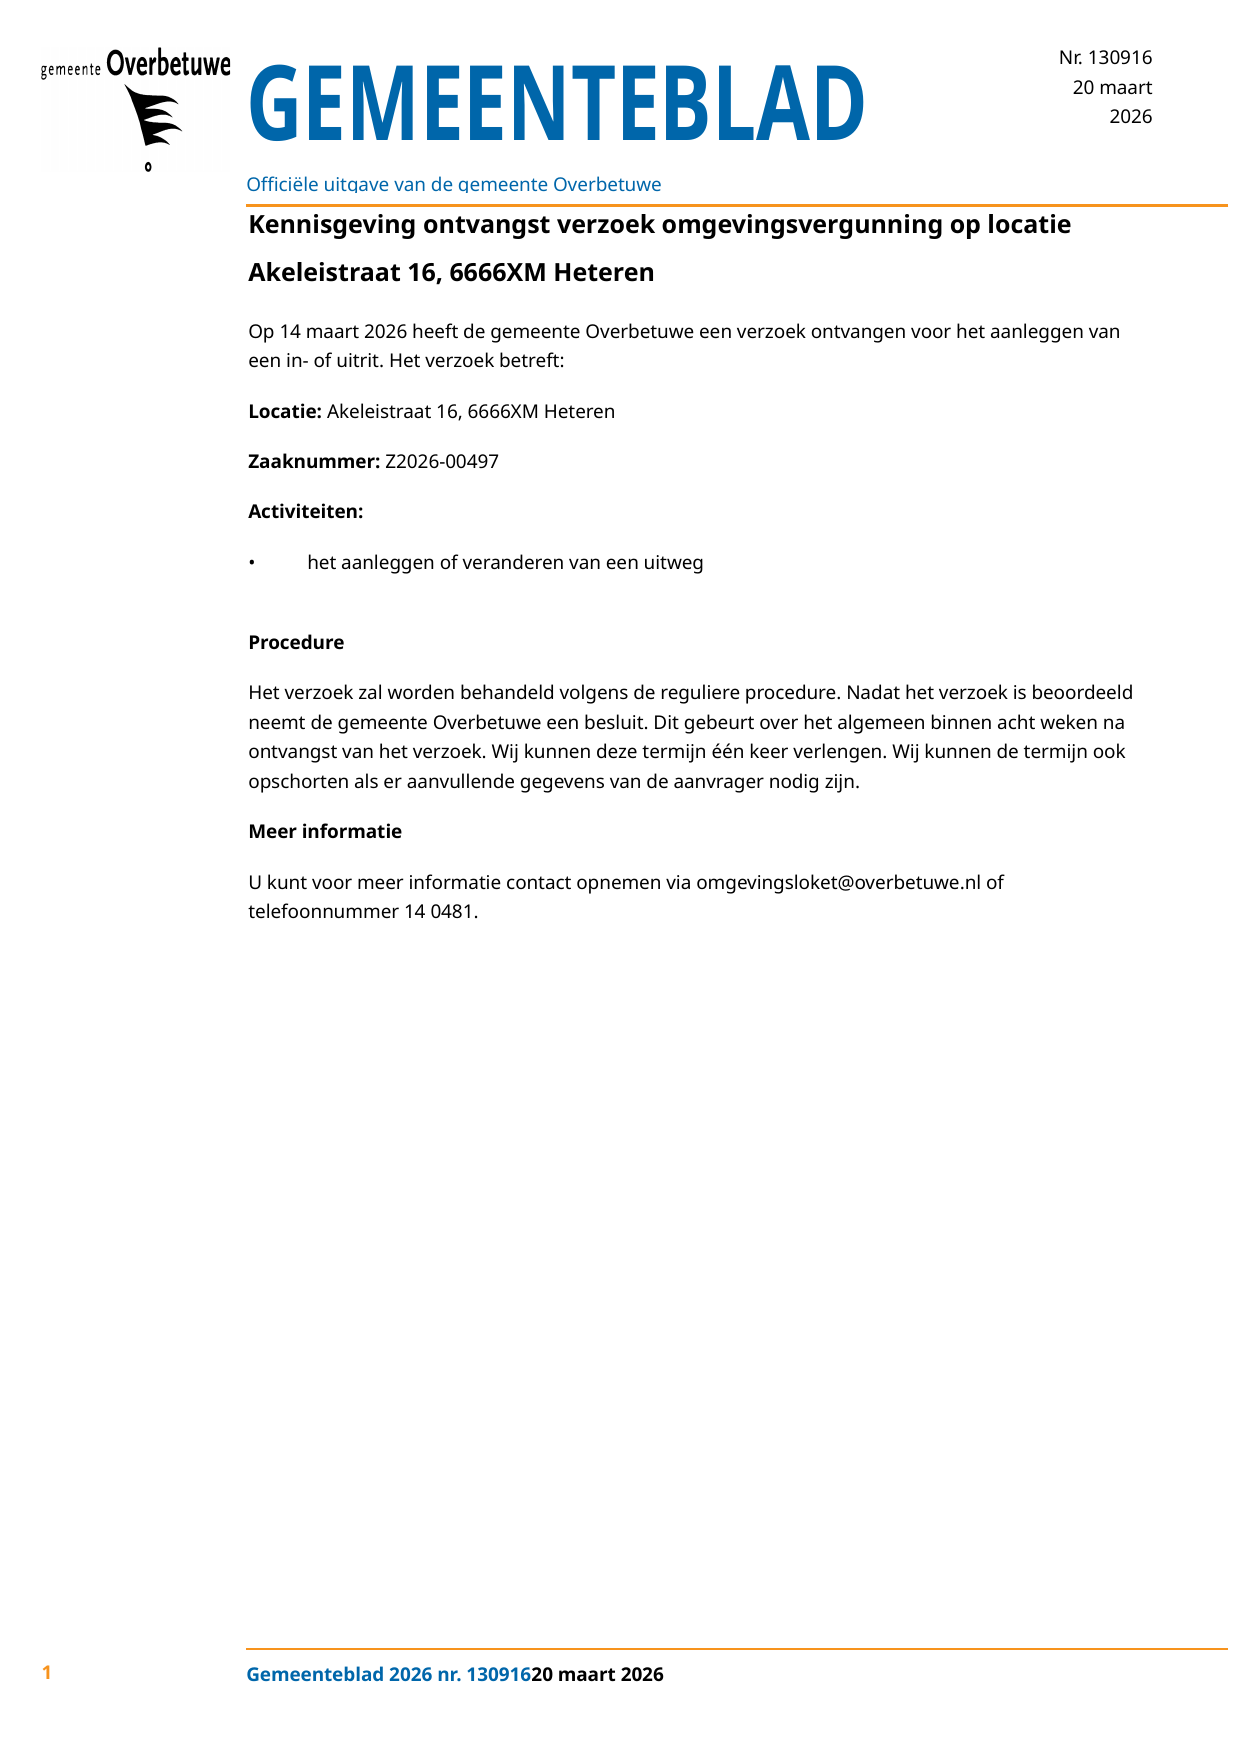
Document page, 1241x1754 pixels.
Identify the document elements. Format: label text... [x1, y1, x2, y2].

text Het verzoek zal worden behandeld volgens de reguliere procedure. Nadat het verzoek is beoordeeld neemt de gemeente Overbetuwe een besluit. Dit gebeurt over het algemeen binnen acht weken na ontvangst van het verzoek. Wij kunnen deze termijn één keer verlengen. Wij kunnen de termijn ook opschorten als er aanvullende gegevens van de aanvrager nodig zijn. [248, 679, 1152, 794]
text Op 14 maart 2026 heeft de gemeente Overbetuwe een verzoek ontvangen voor het aanleggen van een in- of uitrit. Het verzoek betreft: [248, 318, 1152, 373]
text Activiteiten: [248, 499, 1152, 524]
text Procedure [248, 629, 1152, 655]
text Locatie: Akeleistraat 16, 6666XM Heteren [248, 398, 1152, 424]
text Zaaknummer: Z2026-00497 [248, 448, 1152, 474]
text Kennisgeving ontvangst verzoek omgevingsvergunning op locatie Akeleistraat 16, 6666XM Heteren [248, 207, 1152, 288]
list het aanleggen of veranderen van een uitweg [248, 549, 1152, 575]
text Meer informatie [248, 819, 1152, 844]
text U kunt voor meer informatie contact opnemen via omgevingsloket@overbetuwe.nl of telefoonnummer 14 0481. [248, 869, 1152, 924]
picture [41, 47, 231, 172]
